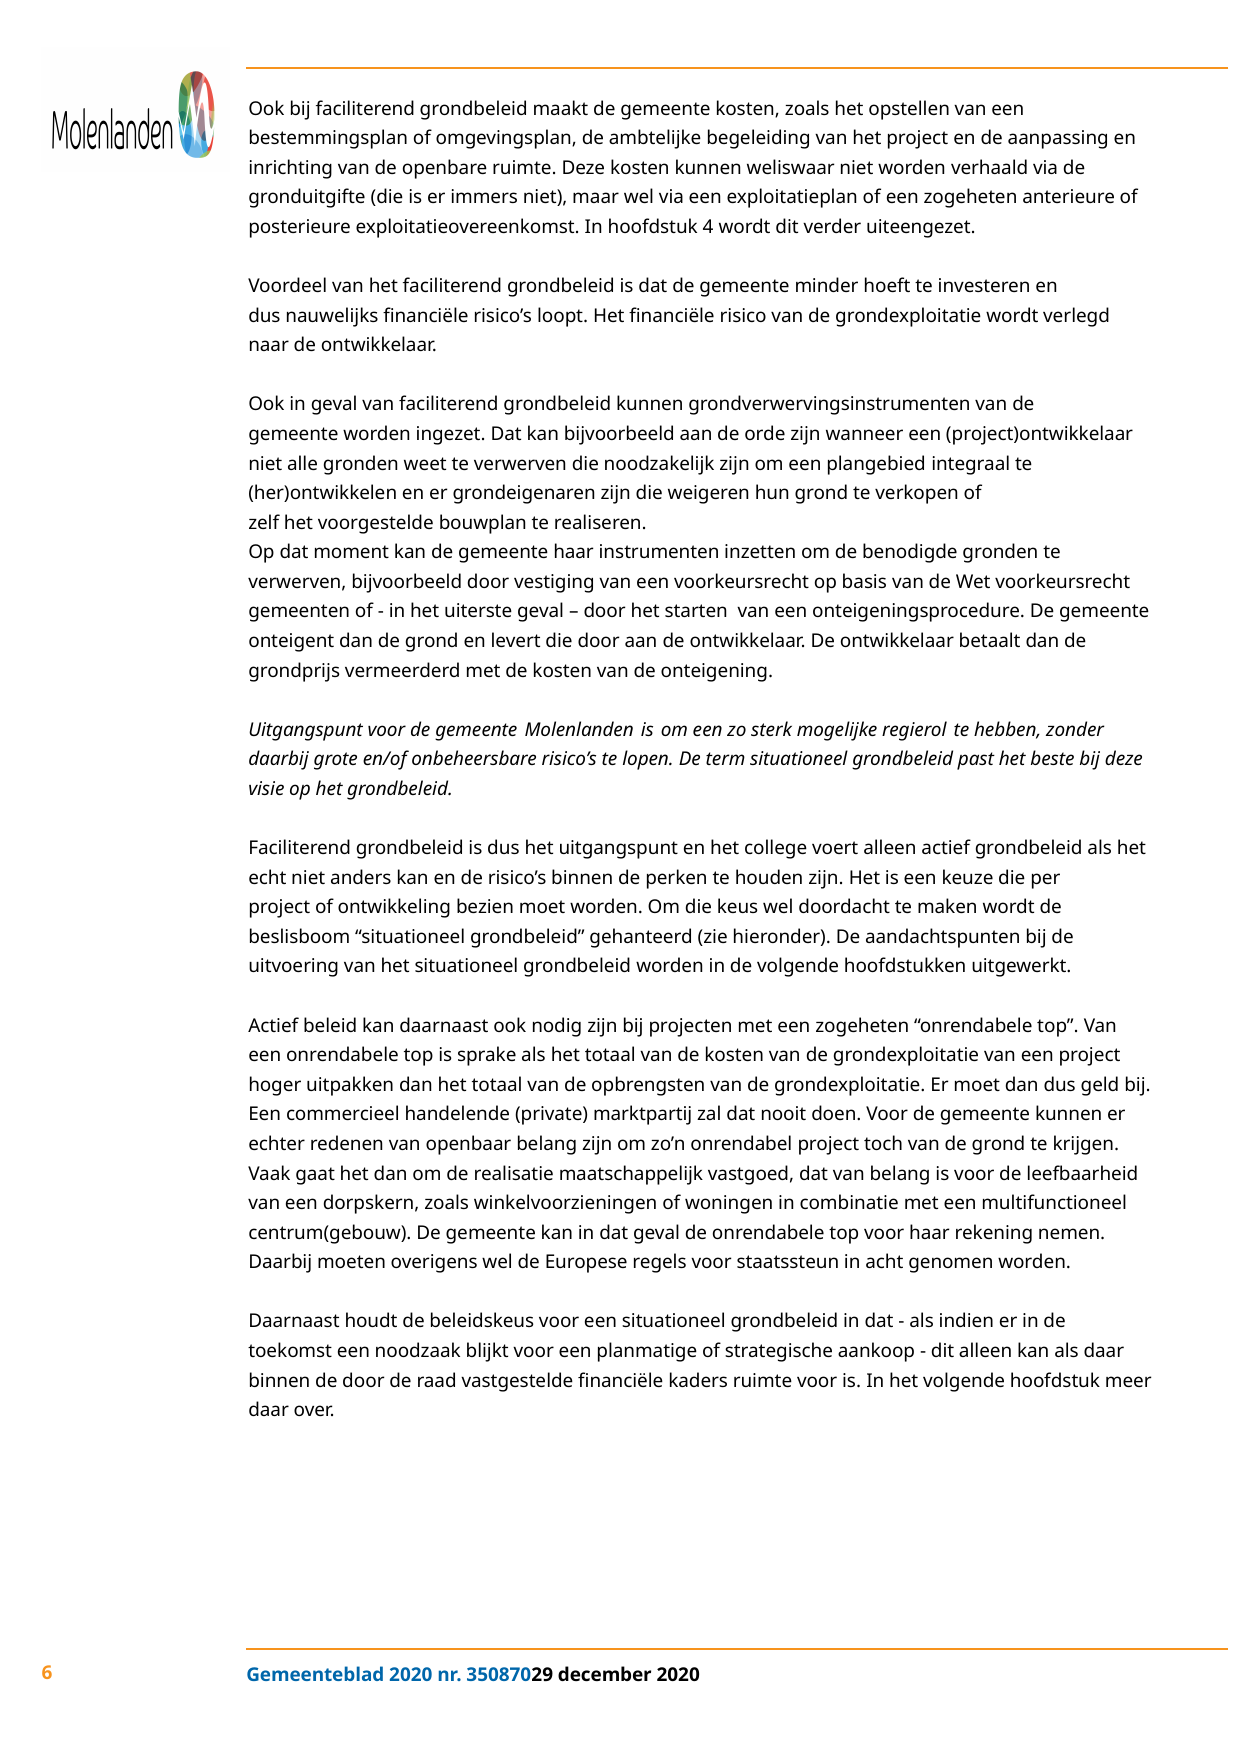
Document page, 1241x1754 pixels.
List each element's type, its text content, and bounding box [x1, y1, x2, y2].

text Ook bij faciliterend grondbeleid maakt de gemeente kosten, zoals het opstellen van een bestemmingsplan of omgevingsplan, de ambtelijke begeleiding van het project en de aanpassing en inrichting van de openbare ruimte. Deze kosten kunnen weliswaar niet worden verhaald via de gronduitgifte (die is er immers niet), maar wel via een exploitatieplan of een zogeheten anterieure of posterieure exploitatieovereenkomst. In hoofdstuk 4 wordt dit verder uiteengezet. [248, 95, 1152, 239]
text Op dat moment kan de gemeente haar instrumenten inzetten om de benodigde gronden te verwerven, bijvoorbeeld door vestiging van een voorkeursrecht op basis van de Wet voorkeursrecht gemeenten of - in het uiterste geval – door het starten van een onteigeningsprocedure. De gemeente onteigent dan de grond en levert die door aan de ontwikkelaar. De ontwikkelaar betaalt dan de grondprijs vermeerderd met de kosten van de onteigening. [248, 538, 1152, 683]
picture [41, 47, 231, 172]
text Daarnaast houdt de beleidskeus voor een situationeel grondbeleid in dat - als indien er in de toekomst een noodzaak blijkt voor een planmatige of strategische aankoop - dit alleen kan als daar binnen de door de raad vastgestelde financiële kaders ruimte voor is. In het volgende hoofdstuk meer daar over. [248, 1308, 1152, 1422]
text Uitgangspunt voor de gemeente Molenlanden is om een zo sterk mogelijke regierol te hebben, zonder daarbij grote en/of onbeheersbare risico’s te lopen. De term situationeel grondbeleid past het beste bij deze visie op het grondbeleid. [248, 716, 1152, 801]
text Voordeel van het faciliterend grondbeleid is dat de gemeente minder hoeft te investeren en dus nauwelijks financiële risico’s loopt. Het financiële risico van de grondexploitatie wordt verlegd naar de ontwikkelaar. [248, 272, 1152, 357]
text Faciliterend grondbeleid is dus het uitgangspunt en het college voert alleen actief grondbeleid als het echt niet anders kan en de risico’s binnen de perken te houden zijn. Het is een keuze die per project of ontwikkeling bezien moet worden. Om die keus wel doordacht te maken wordt de beslisboom “situationeel grondbeleid” gehanteerd (zie hieronder). De aandachtspunten bij de uitvoering van het situationeel grondbeleid worden in de volgende hoofdstukken uitgewerkt. [248, 834, 1152, 978]
text Ook in geval van faciliterend grondbeleid kunnen grondverwervingsinstrumenten van de gemeente worden ingezet. Dat kan bijvoorbeeld aan de orde zijn wanneer een (project)ontwikkelaar niet alle gronden weet te verwerven die noodzakelijk zijn om een plangebied integraal te (her)ontwikkelen en er grondeigenaren zijn die weigeren hun grond te verkopen of zelf het voorgestelde bouwplan te realiseren. [248, 391, 1152, 535]
text Actief beleid kan daarnaast ook nodig zijn bij projecten met een zogeheten “onrendabele top”. Van een onrendabele top is sprake als het totaal van de kosten van de grondexploitatie van een project hoger uitpakken dan het totaal van de opbrengsten van de grondexploitatie. Er moet dan dus geld bij. Een commercieel handelende (private) marktpartij zal dat nooit doen. Voor de gemeente kunnen er echter redenen van openbaar belang zijn om zo’n onrendabel project toch van de grond te krijgen. Vaak gaat het dan om de realisatie maatschappelijk vastgoed, dat van belang is voor de leefbaarheid van een dorpskern, zoals winkelvoorzieningen of woningen in combinatie met een multifunctioneel centrum(gebouw). De gemeente kan in dat geval de onrendabele top voor haar rekening nemen. Daarbij moeten overigens wel de Europese regels voor staatssteun in acht genomen worden. [248, 1012, 1152, 1274]
